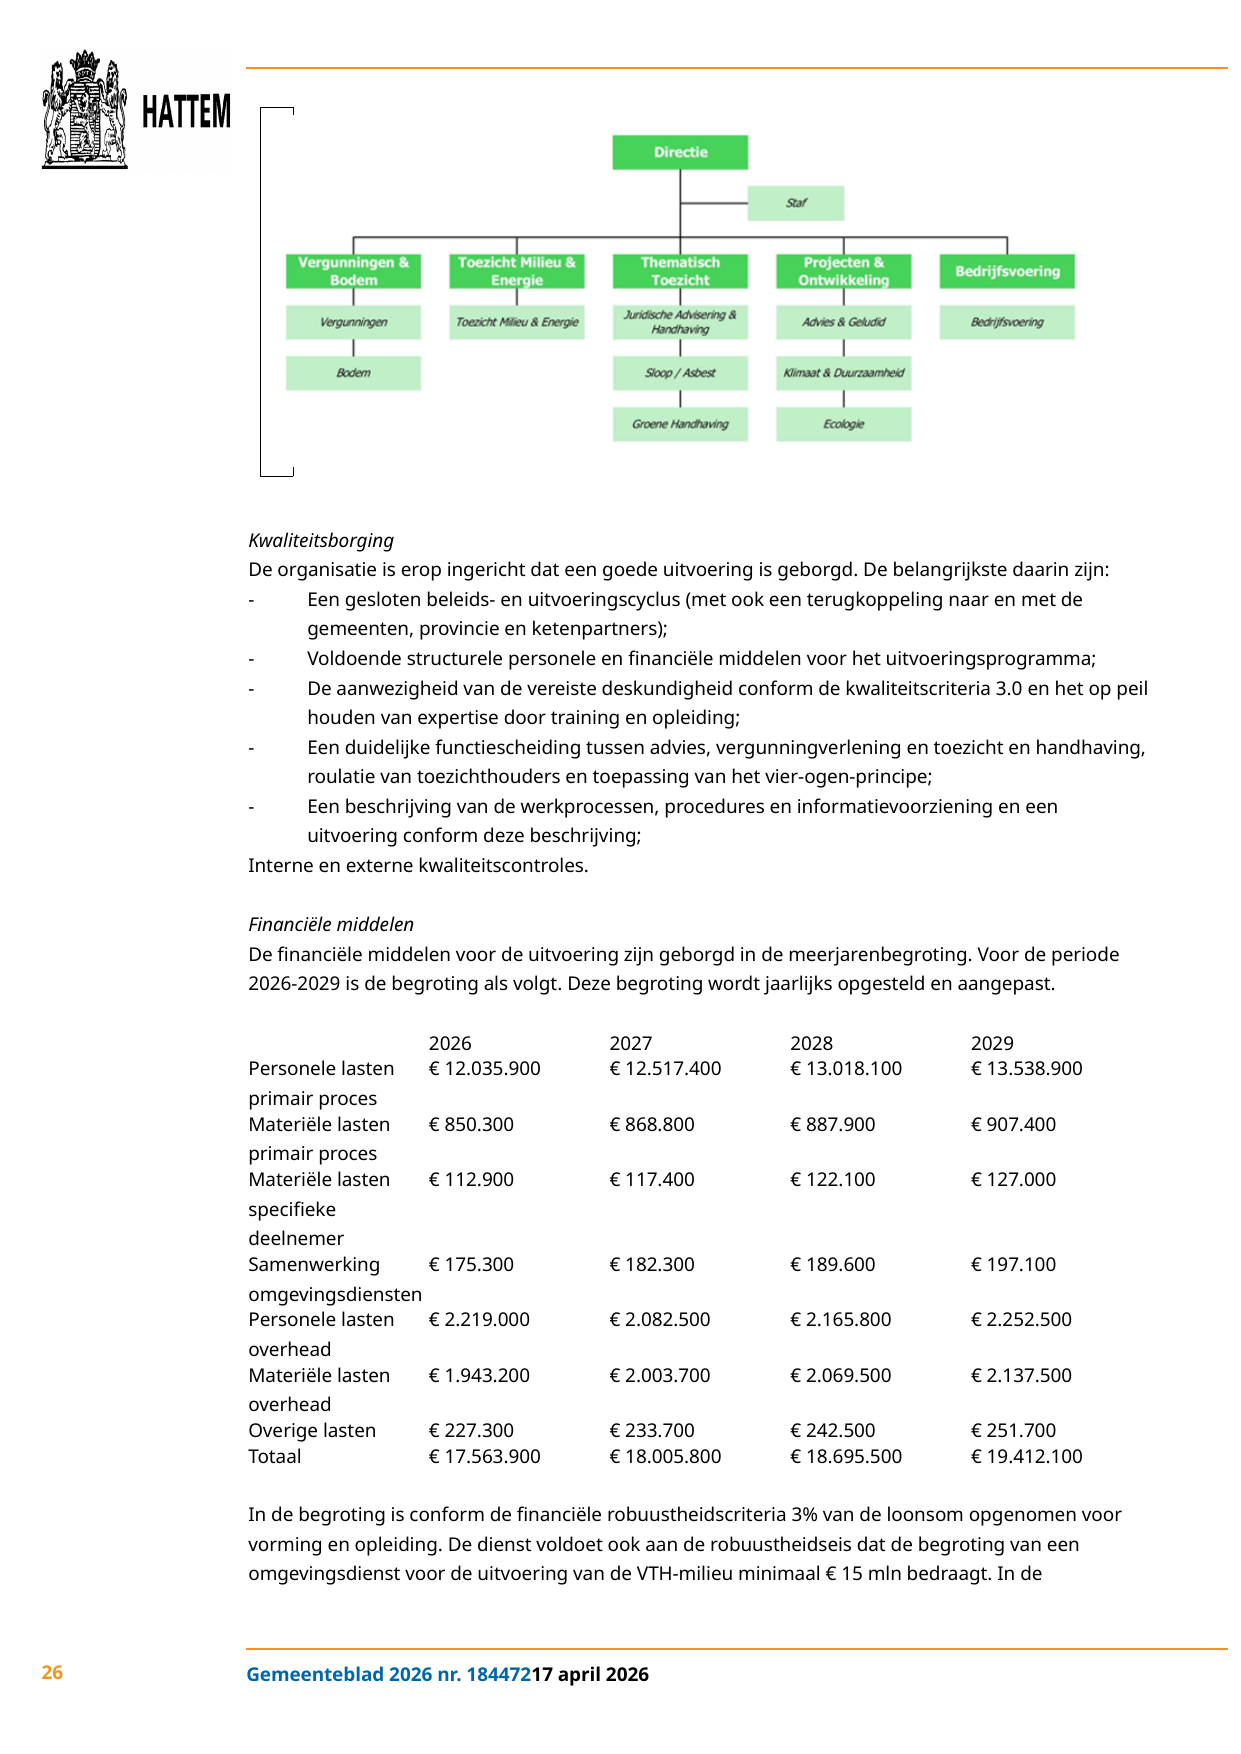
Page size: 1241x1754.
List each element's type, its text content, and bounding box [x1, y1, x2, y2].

list Een duidelijke functiescheiding tussen advies, vergunningverlening en toezicht en handhaving, roulatie van toezichthouders en toepassing van het vier-ogen-principe; [248, 734, 1152, 789]
table_header 2026 [429, 1030, 609, 1056]
text Financiële middelen [248, 911, 1152, 937]
table_cell € 17.563.900 [429, 1443, 609, 1468]
table_cell € 112.900 [429, 1166, 609, 1251]
table_cell € 18.695.500 [790, 1443, 971, 1468]
table_header 2029 [971, 1030, 1152, 1056]
table_cell Materiële lasten overhead [248, 1362, 429, 1417]
text Kwaliteitsborging [248, 527, 1152, 553]
table_header 2028 [790, 1030, 971, 1056]
table_cell € 227.300 [429, 1417, 609, 1443]
table_cell € 887.900 [790, 1111, 971, 1166]
list Voldoende structurele personele en financiële middelen voor het uitvoeringsprogramma; [248, 645, 1152, 671]
table_cell € 127.000 [971, 1166, 1152, 1251]
list Een gesloten beleids- en uitvoeringscyclus (met ook een terugkoppeling naar en met de gemeenten, provincie en ketenpartners); [248, 586, 1152, 641]
table_cell € 117.400 [609, 1166, 790, 1251]
table_cell Overige lasten [248, 1417, 429, 1443]
list Een beschrijving van de werkprocessen, procedures en informatievoorziening en een uitvoering conform deze beschrijving; [248, 793, 1152, 848]
table_cell € 197.100 [971, 1251, 1152, 1306]
text De financiële middelen voor de uitvoering zijn geborgd in de meerjarenbegroting. Voor de periode 2026-2029 is de begroting als volgt. Deze begroting wordt jaarlijks opgesteld en aangepast. [248, 941, 1152, 996]
table_cell Materiële lasten specifieke deelnemer [248, 1166, 429, 1251]
table_cell € 19.412.100 [971, 1443, 1152, 1468]
table_cell € 12.517.400 [609, 1056, 790, 1111]
table_cell € 182.300 [609, 1251, 790, 1306]
table_cell € 850.300 [429, 1111, 609, 1166]
table_cell € 12.035.900 [429, 1056, 609, 1111]
table_cell € 2.219.000 [429, 1306, 609, 1362]
table_cell € 242.500 [790, 1417, 971, 1443]
table_header 2027 [609, 1030, 790, 1056]
text In de begroting is conform de financiële robuustheidscriteria 3% van de loonsom opgenomen voor vorming en opleiding. De dienst voldoet ook aan de robuustheidseis dat de begroting van een omgevingsdienst voor de uitvoering van de VTH-milieu minimaal € 15 mln bedraagt. In de [248, 1501, 1152, 1586]
picture [41, 47, 231, 172]
table_cell € 18.005.800 [609, 1443, 790, 1468]
table_cell € 2.137.500 [971, 1362, 1152, 1417]
table_cell Totaal [248, 1443, 429, 1468]
table_cell € 122.100 [790, 1166, 971, 1251]
table_cell € 233.700 [609, 1417, 790, 1443]
table_cell € 868.800 [609, 1111, 790, 1166]
table_cell € 2.082.500 [609, 1306, 790, 1362]
table_cell € 13.018.100 [790, 1056, 971, 1111]
table_cell € 2.165.800 [790, 1306, 971, 1362]
table_cell € 13.538.900 [971, 1056, 1152, 1111]
table_cell € 2.003.700 [609, 1362, 790, 1417]
table_cell € 175.300 [429, 1251, 609, 1306]
table_cell € 2.252.500 [971, 1306, 1152, 1362]
table_cell Personele lasten overhead [248, 1306, 429, 1362]
table_cell € 907.400 [971, 1111, 1152, 1166]
text De organisatie is erop ingericht dat een goede uitvoering is geborgd. De belangrijkste daarin zijn: [248, 556, 1152, 582]
table_header [248, 1030, 429, 1056]
table_cell € 1.943.200 [429, 1362, 609, 1417]
table_cell Materiële lasten primair proces [248, 1111, 429, 1166]
table_cell Samenwerking omgevingsdiensten [248, 1251, 429, 1306]
table_cell € 189.600 [790, 1251, 971, 1306]
text Interne en externe kwaliteitscontroles. [248, 852, 1152, 878]
table_cell € 251.700 [971, 1417, 1152, 1443]
table_cell Personele lasten primair proces [248, 1056, 429, 1111]
picture [268, 115, 1155, 467]
table_cell € 2.069.500 [790, 1362, 971, 1417]
list De aanwezigheid van de vereiste deskundigheid conform de kwaliteitscriteria 3.0 en het op peil houden van expertise door training en opleiding; [248, 675, 1152, 730]
